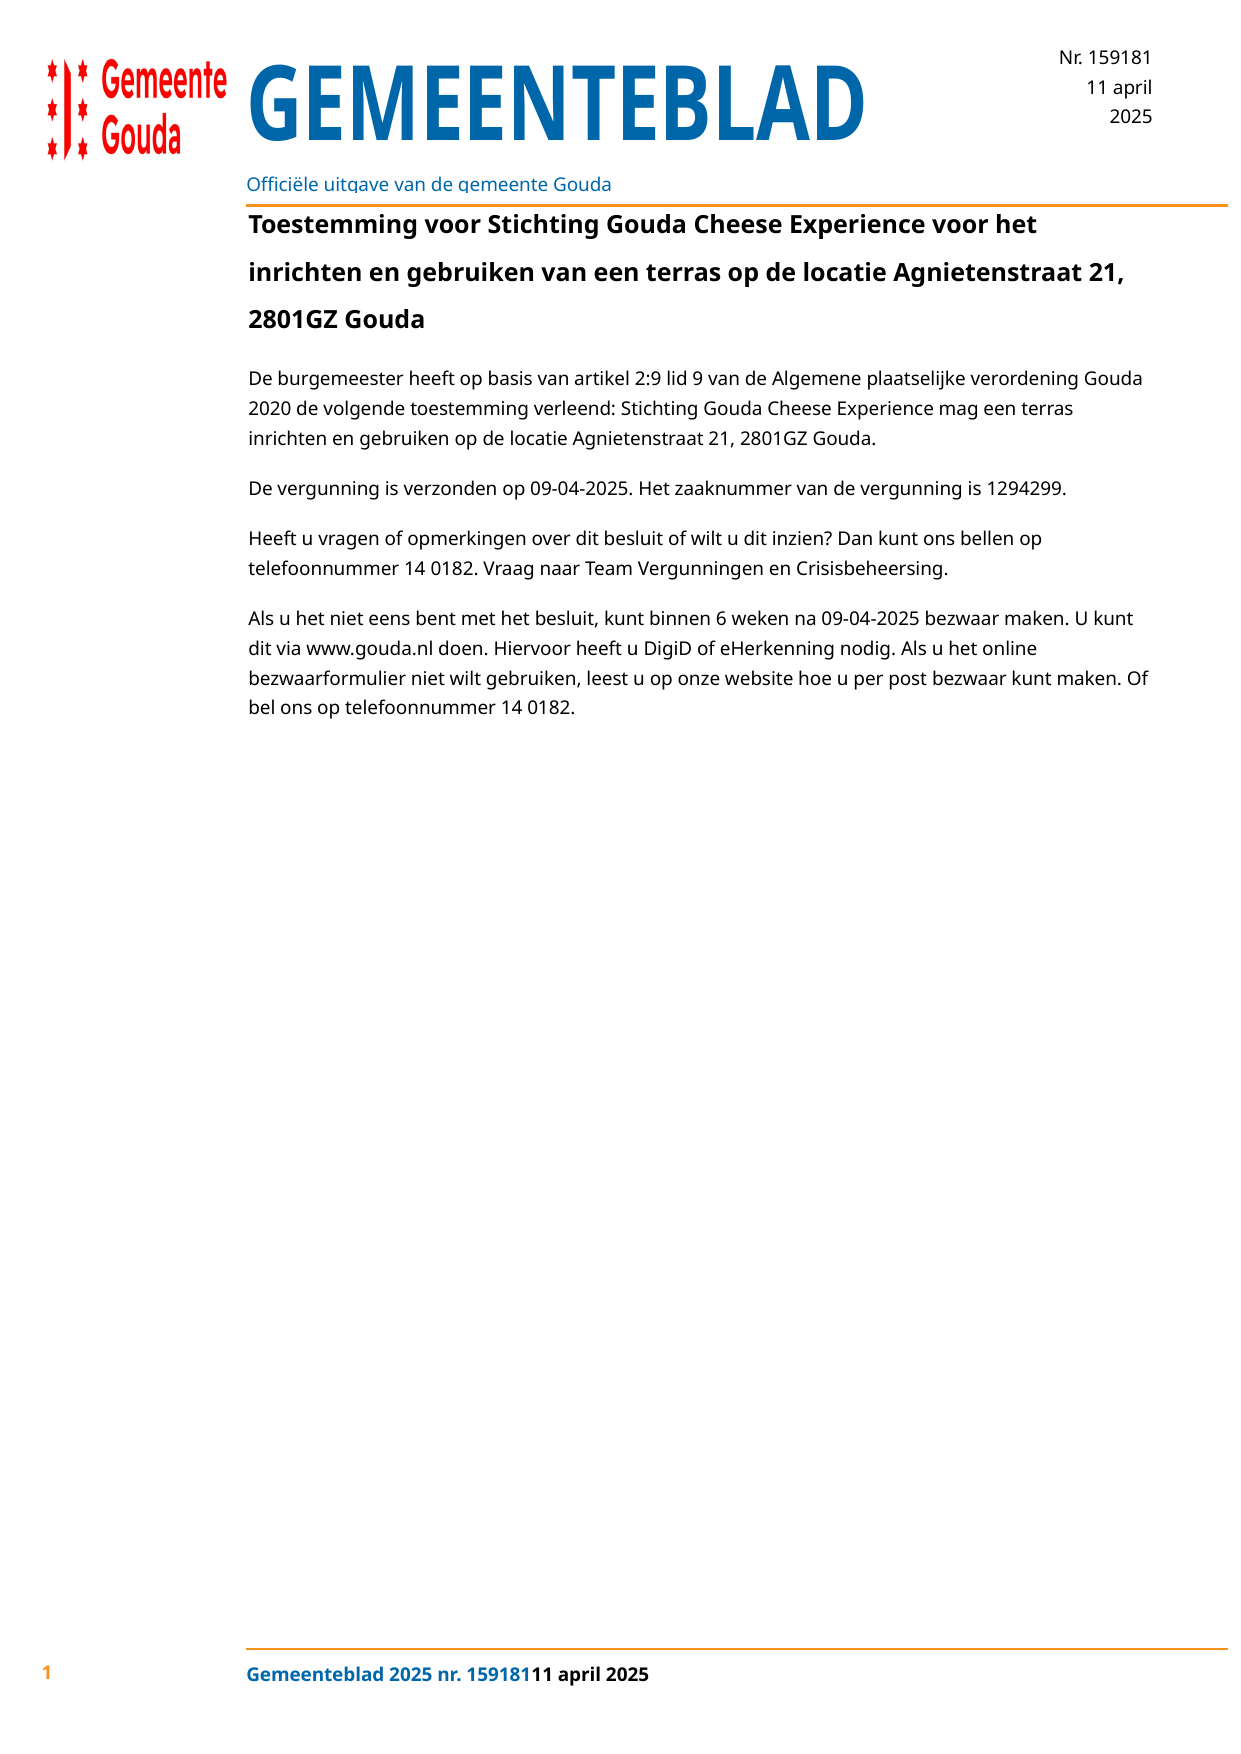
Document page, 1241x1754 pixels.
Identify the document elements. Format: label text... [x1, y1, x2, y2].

text De vergunning is verzonden op 09-04-2025. Het zaaknummer van de vergunning is 1294299. [248, 475, 1152, 501]
text De burgemeester heeft op basis van artikel 2:9 lid 9 van de Algemene plaatselijke verordening Gouda 2020 de volgende toestemming verleend: Stichting Gouda Cheese Experience mag een terras inrichten en gebruiken op de locatie Agnietenstraat 21, 2801GZ Gouda. [248, 366, 1152, 450]
picture [41, 47, 231, 172]
text Toestemming voor Stichting Gouda Cheese Experience voor het inrichten en gebruiken van een terras op de locatie Agnietenstraat 21, 2801GZ Gouda [248, 207, 1152, 336]
text Heeft u vragen of opmerkingen over dit besluit of wilt u dit inzien? Dan kunt ons bellen op telefoonnummer 14 0182. Vraag naar Team Vergunningen en Crisisbeheersing. [248, 526, 1152, 581]
text Als u het niet eens bent met het besluit, kunt binnen 6 weken na 09-04-2025 bezwaar maken. U kunt dit via www.gouda.nl doen. Hiervoor heeft u DigiD of eHerkenning nodig. Als u het online bezwaarformulier niet wilt gebruiken, leest u op onze website hoe u per post bezwaar kunt maken. Of bel ons op telefoonnummer 14 0182. [248, 606, 1152, 720]
